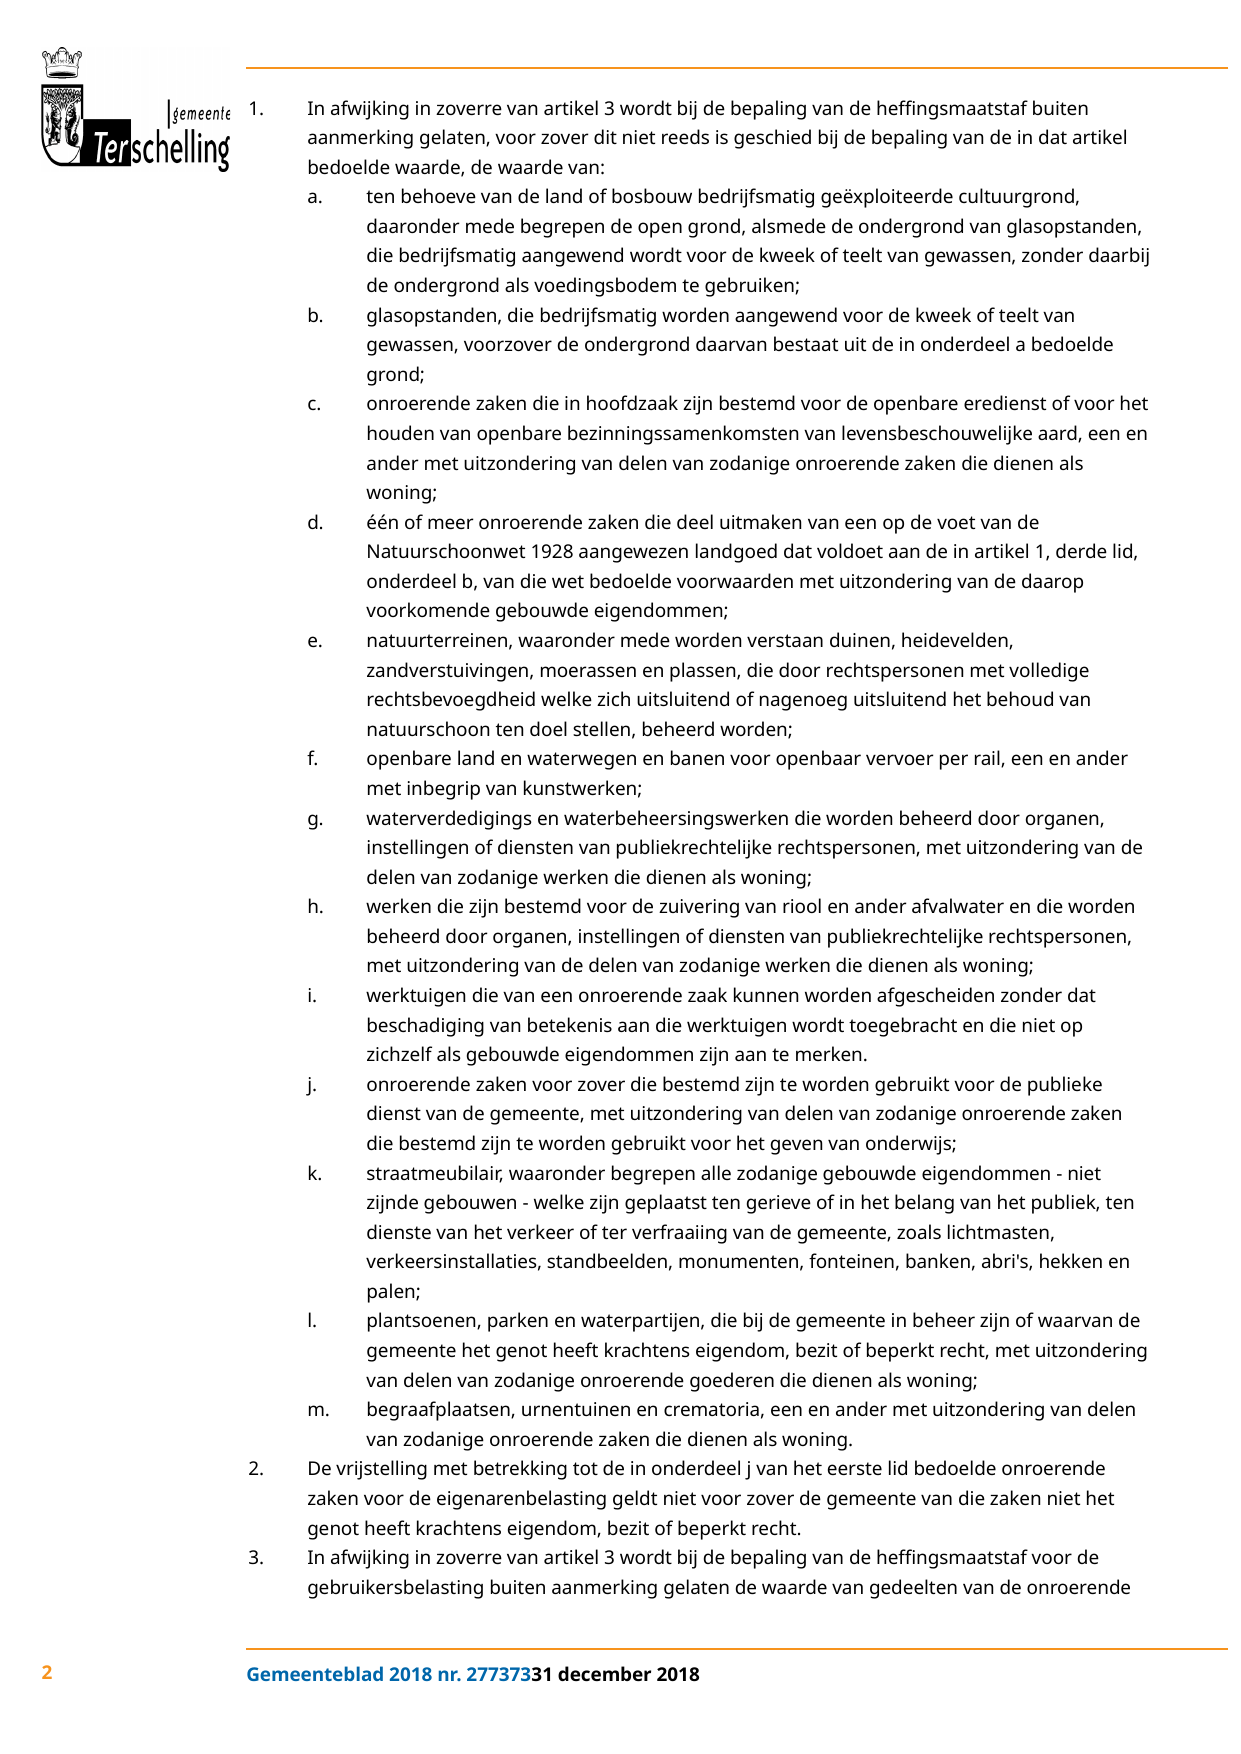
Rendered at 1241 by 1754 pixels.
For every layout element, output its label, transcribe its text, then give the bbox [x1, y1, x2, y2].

list werken die zijn bestemd voor de zuivering van riool en ander afvalwater en die worden beheerd door organen, instellingen of diensten van publiekrechtelijke rechtspersonen, met uitzondering van de delen van zodanige werken die dienen als woning; [307, 893, 1152, 978]
list ten behoeve van de land of bosbouw bedrijfsmatig geëxploiteerde cultuurgrond, daaronder mede begrepen de open grond, alsmede de ondergrond van glasopstanden, die bedrijfsmatig aangewend wordt voor de kweek of teelt van gewassen, zonder daarbij de ondergrond als voedingsbodem te gebruiken; [307, 183, 1152, 298]
list één of meer onroerende zaken die deel uitmaken van een op de voet van de Natuurschoonwet 1928 aangewezen landgoed dat voldoet aan de in artikel 1, derde lid, onderdeel b, van die wet bedoelde voorwaarden met uitzondering van de daarop voorkomende gebouwde eigendommen; [307, 509, 1152, 623]
list begraafplaatsen, urnentuinen en crematoria, een en ander met uitzondering van delen van zodanige onroerende zaken die dienen als woning. [307, 1396, 1152, 1452]
list onroerende zaken voor zover die bestemd zijn te worden gebruikt voor de publieke dienst van de gemeente, met uitzondering van delen van zodanige onroerende zaken die bestemd zijn te worden gebruikt voor het geven van onderwijs; [307, 1071, 1152, 1156]
list onroerende zaken die in hoofdzaak zijn bestemd voor de openbare eredienst of voor het houden van openbare bezinningssamenkomsten van levensbeschouwelijke aard, een en ander met uitzondering van delen van zodanige onroerende zaken die dienen als woning; [307, 391, 1152, 505]
list In afwijking in zoverre van artikel 3 wordt bij de bepaling van de heffingsmaatstaf voor de gebruikersbelasting buiten aanmerking gelaten de waarde van gedeelten van de onroerende [248, 1544, 1152, 1600]
list In afwijking in zoverre van artikel 3 wordt bij de bepaling van de heffingsmaatstaf buiten aanmerking gelaten, voor zover dit niet reeds is geschied bij de bepaling van de in dat artikel bedoelde waarde, de waarde van: [248, 95, 1152, 180]
list werktuigen die van een onroerende zaak kunnen worden afgescheiden zonder dat beschadiging van betekenis aan die werktuigen wordt toegebracht en die niet op zichzelf als gebouwde eigendommen zijn aan te merken. [307, 982, 1152, 1067]
picture [41, 47, 231, 172]
list natuurterreinen, waaronder mede worden verstaan duinen, heidevelden, zandverstuivingen, moerassen en plassen, die door rechtspersonen met volledige rechtsbevoegdheid welke zich uitsluitend of nagenoeg uitsluitend het behoud van natuurschoon ten doel stellen, beheerd worden; [307, 627, 1152, 742]
list De vrijstelling met betrekking tot de in onderdeel j van het eerste lid bedoelde onroerende zaken voor de eigenarenbelasting geldt niet voor zover de gemeente van die zaken niet het genot heeft krachtens eigendom, bezit of beperkt recht. [248, 1456, 1152, 1541]
list straatmeubilair, waaronder begrepen alle zodanige gebouwde eigendommen - niet zijnde gebouwen - welke zijn geplaatst ten gerieve of in het belang van het publiek, ten dienste van het verkeer of ter verfraaiing van de gemeente, zoals lichtmasten, verkeersinstallaties, standbeelden, monumenten, fonteinen, banken, abri's, hekken en palen; [307, 1160, 1152, 1304]
list waterverdedigings en waterbeheersingswerken die worden beheerd door organen, instellingen of diensten van publiekrechtelijke rechtspersonen, met uitzondering van de delen van zodanige werken die dienen als woning; [307, 805, 1152, 890]
list plantsoenen, parken en waterpartijen, die bij de gemeente in beheer zijn of waarvan de gemeente het genot heeft krachtens eigendom, bezit of beperkt recht, met uitzondering van delen van zodanige onroerende goederen die dienen als woning; [307, 1308, 1152, 1393]
list glasopstanden, die bedrijfsmatig worden aangewend voor de kweek of teelt van gewassen, voorzover de ondergrond daarvan bestaat uit de in onderdeel a bedoelde grond; [307, 302, 1152, 387]
list openbare land en waterwegen en banen voor openbaar vervoer per rail, een en ander met inbegrip van kunstwerken; [307, 746, 1152, 801]
